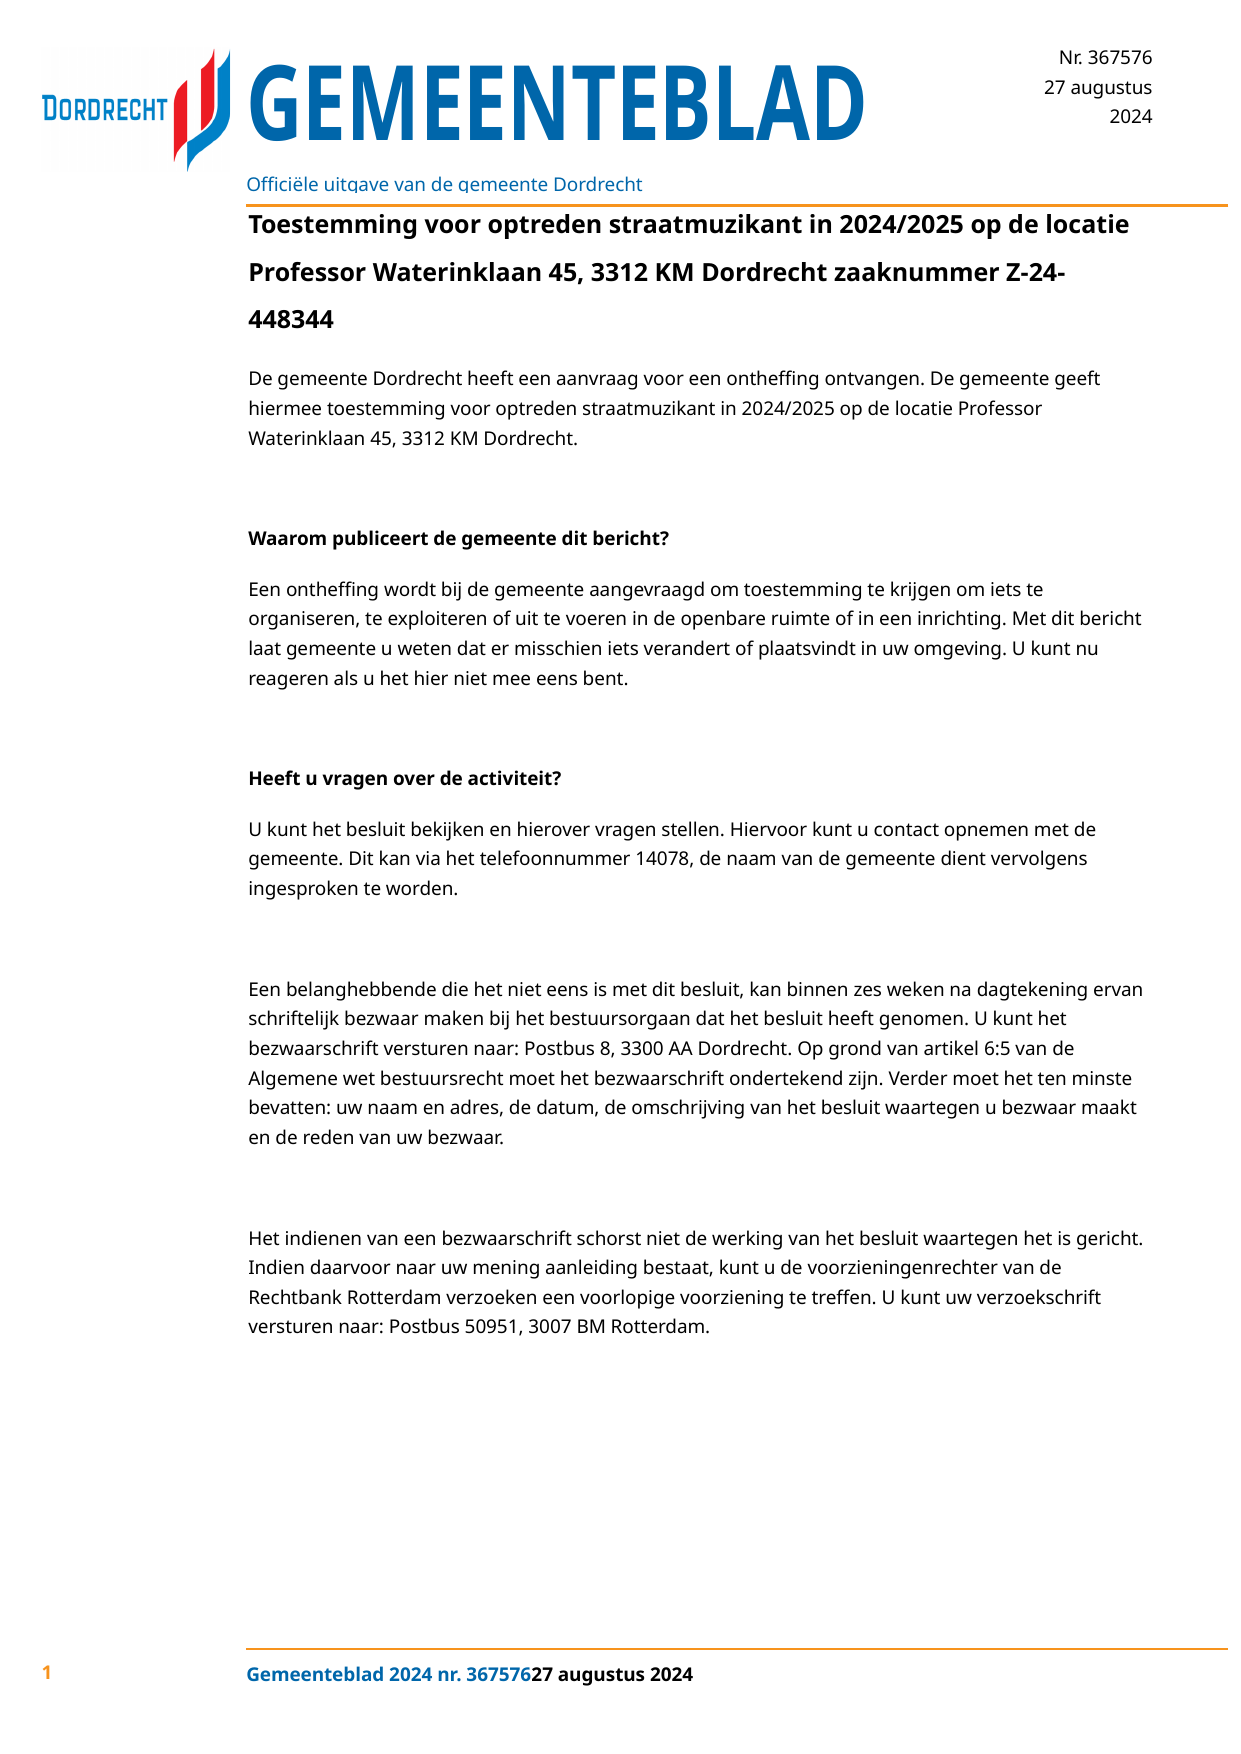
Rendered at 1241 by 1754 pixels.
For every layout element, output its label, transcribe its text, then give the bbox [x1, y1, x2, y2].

text Waarom publiceert de gemeente dit bericht? [248, 526, 1152, 551]
text Heeft u vragen over de activiteit? [248, 766, 1152, 791]
text Het indienen van een bezwaarschrift schorst niet de werking van het besluit waartegen het is gericht. Indien daarvoor naar uw mening aanleiding bestaat, kunt u de voorzieningenrechter van de Rechtbank Rotterdam verzoeken een voorlopige voorziening te treffen. U kunt uw verzoekschrift versturen naar: Postbus 50951, 3007 BM Rotterdam. [248, 1225, 1152, 1339]
text Een ontheffing wordt bij de gemeente aangevraagd om toestemming te krijgen om iets te organiseren, te exploiteren of uit te voeren in de openbare ruimte of in een inrichting. Met dit bericht laat gemeente u weten dat er misschien iets verandert of plaatsvindt in uw omgeving. U kunt nu reageren als u het hier niet mee eens bent. [248, 576, 1152, 690]
picture [41, 47, 231, 172]
text De gemeente Dordrecht heeft een aanvraag voor een ontheffing ontvangen. De gemeente geeft hiermee toestemming voor optreden straatmuzikant in 2024/2025 op de locatie Professor Waterinklaan 45, 3312 KM Dordrecht. [248, 366, 1152, 450]
text U kunt het besluit bekijken en hierover vragen stellen. Hiervoor kunt u contact opnemen met de gemeente. Dit kan via het telefoonnummer 14078, de naam van de gemeente dient vervolgens ingesproken te worden. [248, 816, 1152, 901]
text Een belanghebbende die het niet eens is met dit besluit, kan binnen zes weken na dagtekening ervan schriftelijk bezwaar maken bij het bestuursorgaan dat het besluit heeft genomen. U kunt het bezwaarschrift versturen naar: Postbus 8, 3300 AA Dordrecht. Op grond van artikel 6:5 van de Algemene wet bestuursrecht moet het bezwaarschrift ondertekend zijn. Verder moet het ten minste bevatten: uw naam en adres, de datum, de omschrijving van het besluit waartegen u bezwaar maakt en de reden van uw bezwaar. [248, 976, 1152, 1149]
text Toestemming voor optreden straatmuzikant in 2024/2025 op de locatie Professor Waterinklaan 45, 3312 KM Dordrecht zaaknummer Z-24-448344 [248, 207, 1152, 336]
